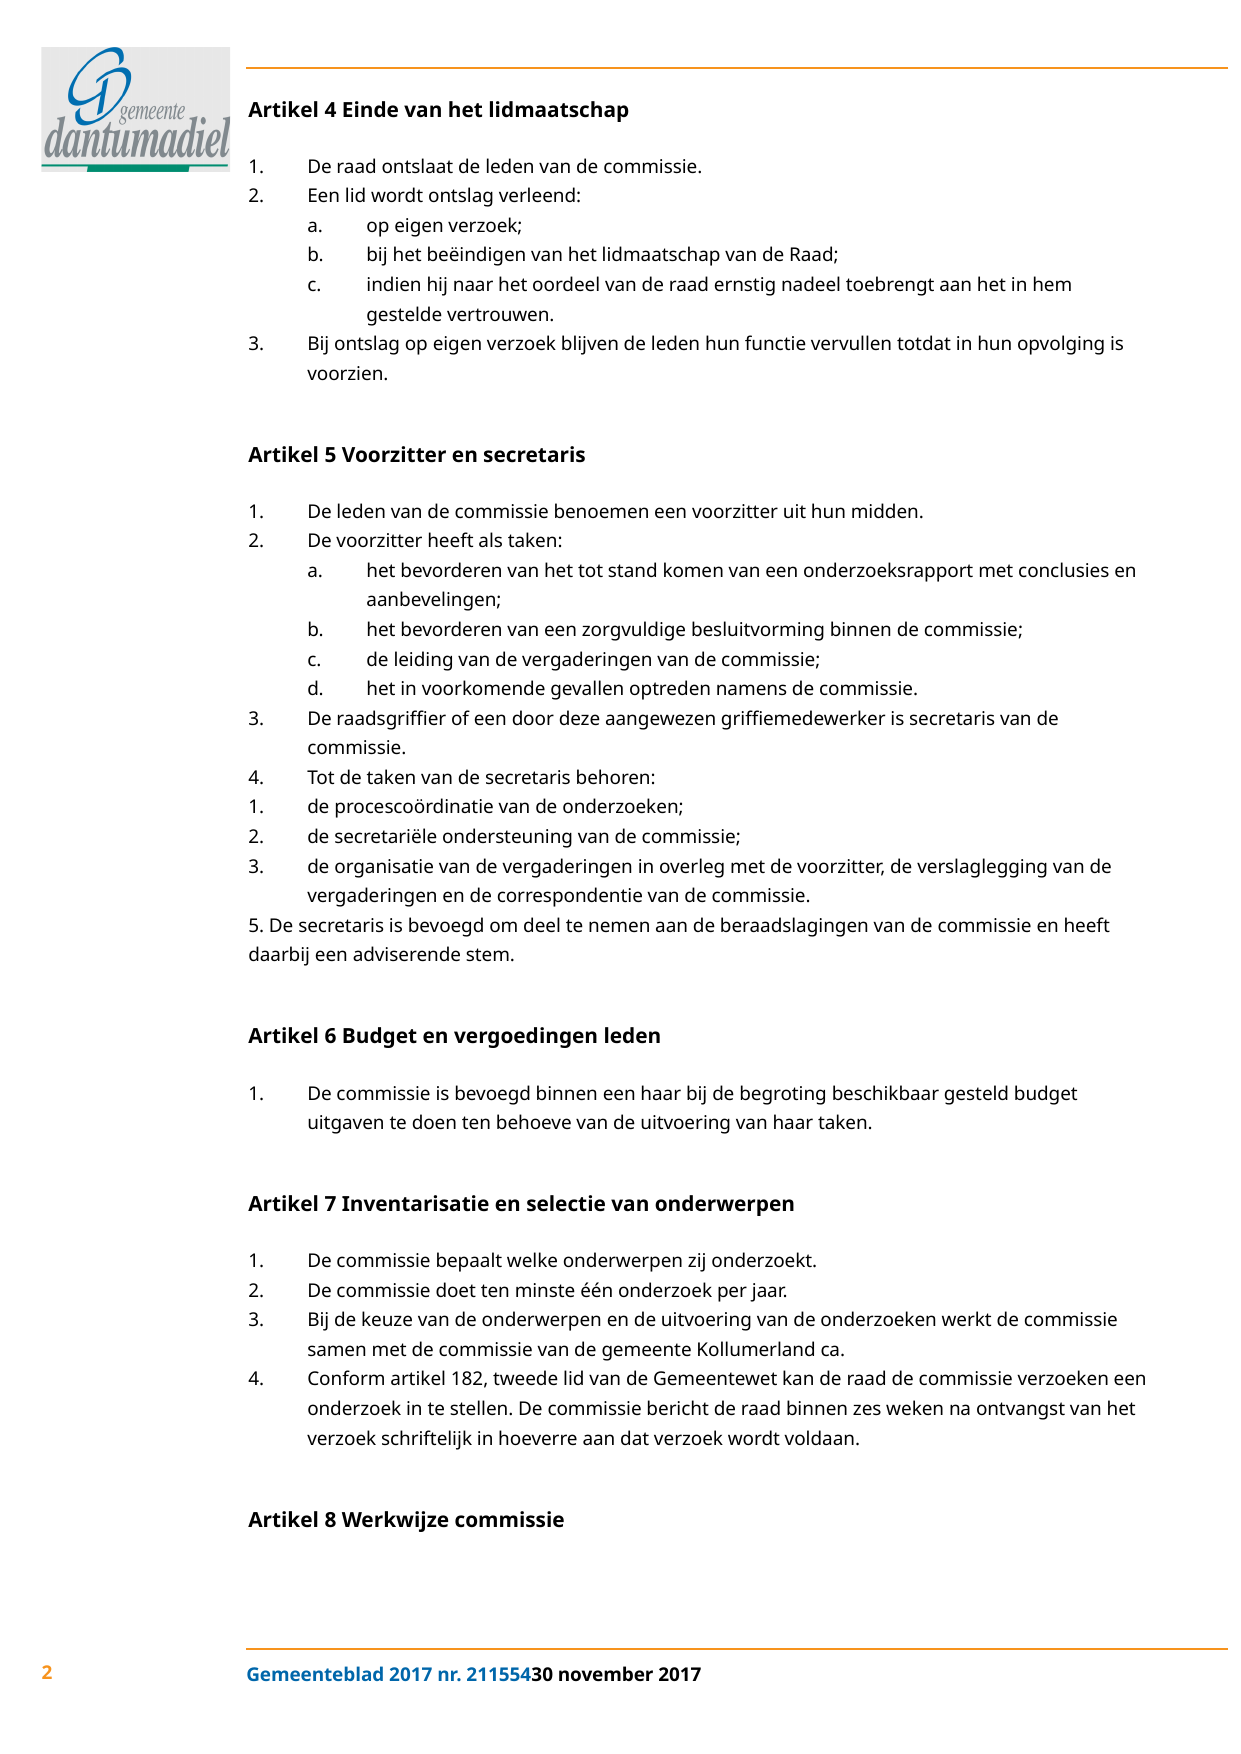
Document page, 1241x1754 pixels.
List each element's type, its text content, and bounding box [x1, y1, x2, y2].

list De commissie bepaalt welke onderwerpen zij onderzoekt. [248, 1247, 1152, 1273]
text Artikel 8 Werkwijze commissie [248, 1505, 1152, 1533]
text Artikel 7 Inventarisatie en selectie van onderwerpen [248, 1189, 1152, 1218]
list Een lid wordt ontslag verleend: [248, 182, 1152, 208]
text Artikel 6 Budget en vergoedingen leden [248, 1022, 1152, 1050]
list Bij ontslag op eigen verzoek blijven de leden hun functie vervullen totdat in hun opvolging is voorzien. [248, 330, 1152, 386]
list indien hij naar het oordeel van de raad ernstig nadeel toebrengt aan het in hem gestelde vertrouwen. [307, 271, 1152, 326]
list De leden van de commissie benoemen een voorzitter uit hun midden. [248, 498, 1152, 524]
list de secretariële ondersteuning van de commissie; [248, 823, 1152, 849]
text Artikel 5 Voorzitter en secretaris [248, 440, 1152, 468]
list De raad ontslaat de leden van de commissie. [248, 153, 1152, 178]
text 5. De secretaris is bevoegd om deel te nemen aan de beraadslagingen van de commissie en heeft daarbij een adviserende stem. [248, 912, 1152, 967]
list het bevorderen van het tot stand komen van een onderzoeksrapport met conclusies en aanbevelingen; [307, 557, 1152, 612]
list De voorzitter heeft als taken: [248, 527, 1152, 553]
list De raadsgriffier of een door deze aangewezen griffiemedewerker is secretaris van de commissie. [248, 705, 1152, 760]
list De commissie doet ten minste één onderzoek per jaar. [248, 1277, 1152, 1303]
list het in voorkomende gevallen optreden namens de commissie. [307, 675, 1152, 701]
list Tot de taken van de secretaris behoren: [248, 764, 1152, 790]
list De commissie is bevoegd binnen een haar bij de begroting beschikbaar gesteld budget uitgaven te doen ten behoeve van de uitvoering van haar taken. [248, 1080, 1152, 1135]
list Bij de keuze van de onderwerpen en de uitvoering van de onderzoeken werkt de commissie samen met de commissie van de gemeente Kollumerland ca. [248, 1306, 1152, 1362]
list de leiding van de vergaderingen van de commissie; [307, 646, 1152, 672]
list het bevorderen van een zorgvuldige besluitvorming binnen de commissie; [307, 616, 1152, 642]
list bij het beëindigen van het lidmaatschap van de Raad; [307, 242, 1152, 267]
list de organisatie van de vergaderingen in overleg met de voorzitter, de verslaglegging van de vergaderingen en de correspondentie van de commissie. [248, 853, 1152, 908]
list Conform artikel 182, tweede lid van de Gemeentewet kan de raad de commissie verzoeken een onderzoek in te stellen. De commissie bericht de raad binnen zes weken na ontvangst van het verzoek schriftelijk in hoeverre aan dat verzoek wordt voldaan. [248, 1366, 1152, 1451]
picture [41, 47, 231, 172]
list op eigen verzoek; [307, 212, 1152, 238]
text Artikel 4 Einde van het lidmaatschap [248, 95, 1152, 123]
list de procescoördinatie van de onderzoeken; [248, 794, 1152, 819]
